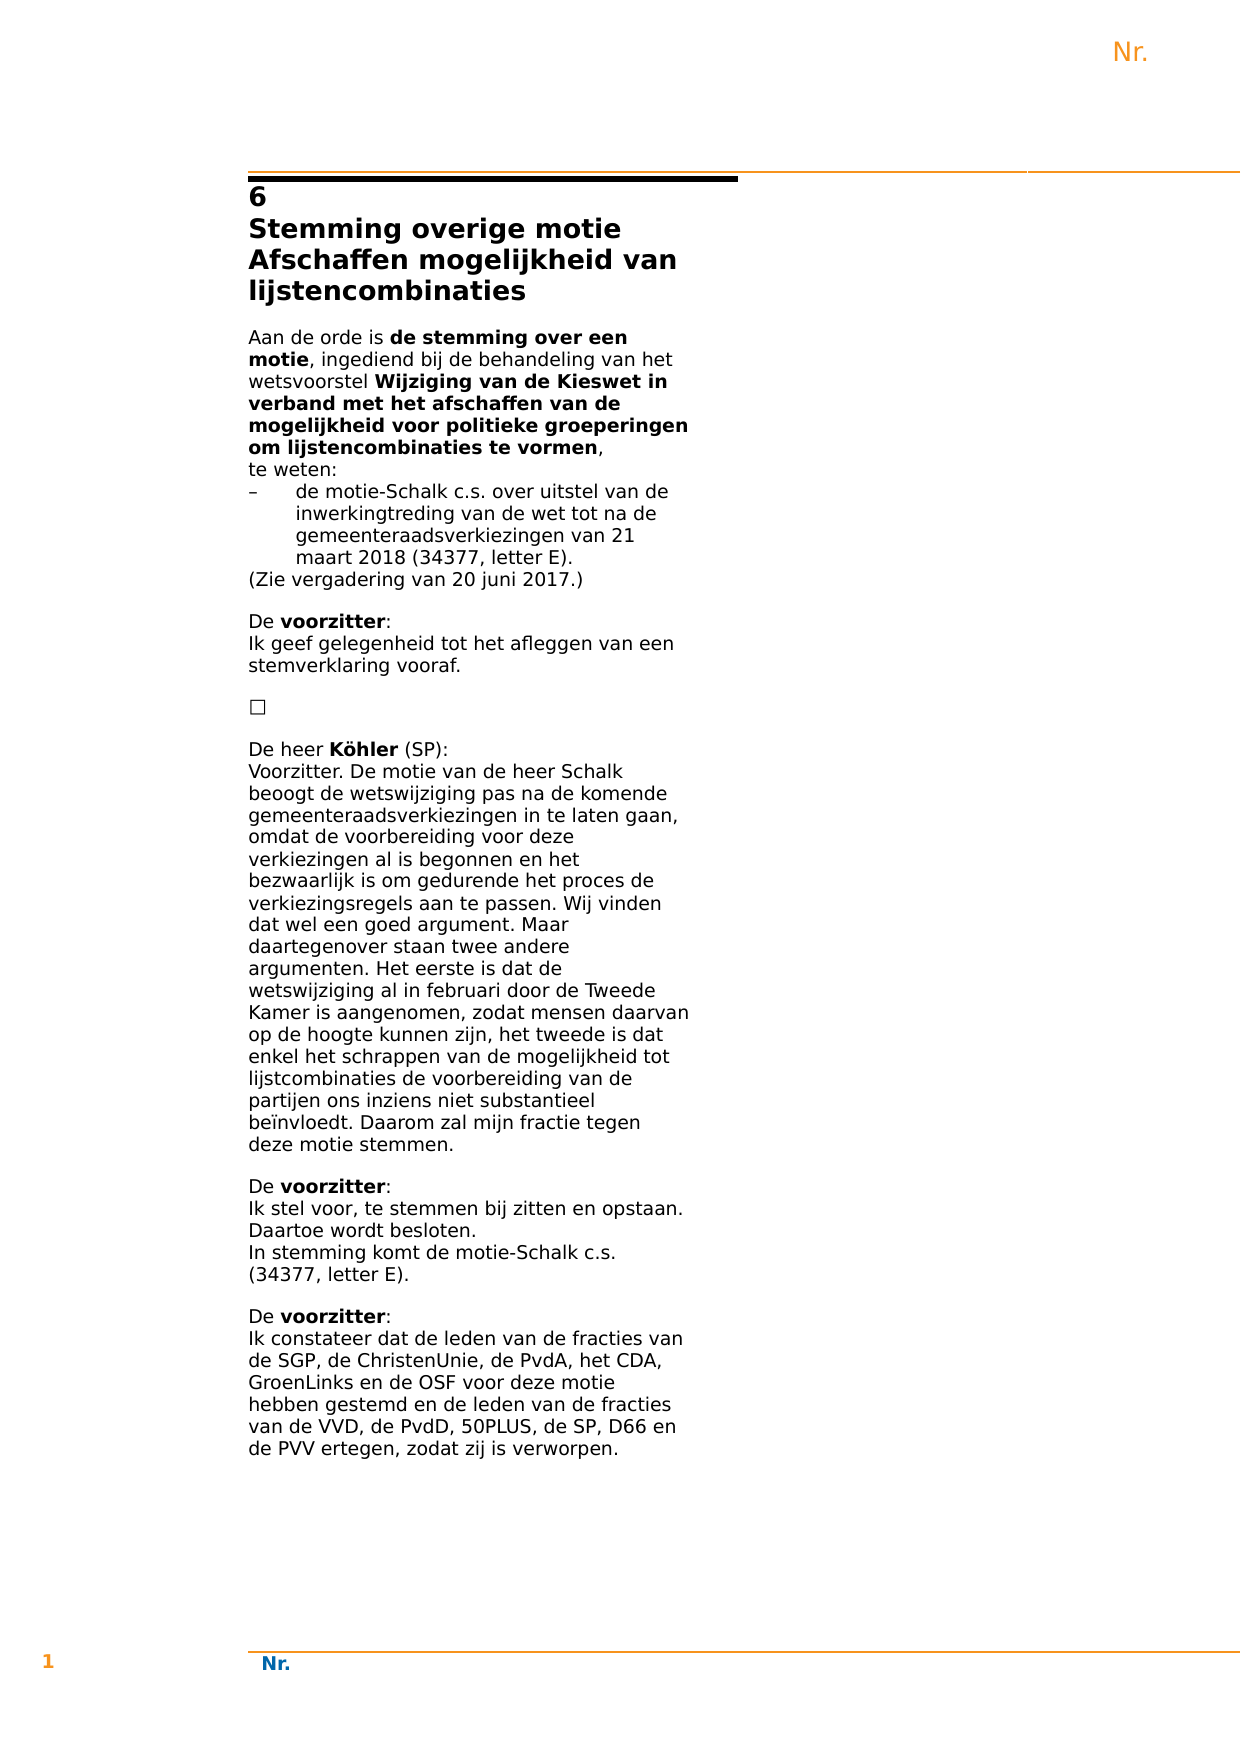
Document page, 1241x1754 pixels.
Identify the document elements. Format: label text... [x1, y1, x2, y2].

text Ik geef gelegenheid tot het afleggen van een stemverklaring vooraf. [248, 633, 691, 677]
list de motie-Schalk c.s. over uitstel van de inwerkingtreding van de wet tot na de gemeenteraadsverkiezingen van 21 maart 2018 (34377, letter E). [248, 481, 691, 569]
title 6 Stemming overige motie Afschaffen mogelijkheid van lijstencombinaties [248, 182, 691, 307]
text Aan de orde is de stemming over een motie, ingediend bij de behandeling van het wetsvoorstel Wijziging van de Kieswet in verband met het afschaffen van de mogelijkheid voor politieke groeperingen om lijstencombinaties te vormen, [248, 327, 691, 459]
text De heer Köhler (SP): [248, 738, 691, 761]
text Ik stel voor, te stemmen bij zitten en opstaan. [248, 1198, 691, 1220]
text Daartoe wordt besloten. [248, 1220, 691, 1242]
text (Zie vergadering van 20 juni 2017.) [248, 569, 691, 591]
text Voorzitter. De motie van de heer Schalk beoogt de wetswijziging pas na de komende gemeenteraadsverkiezingen in te laten gaan, omdat de voorbereiding voor deze verkiezingen al is begonnen en het bezwaarlijk is om gedurende het proces de verkiezingsregels aan te passen. Wij vinden dat wel een goed argument. Maar daartegenover staan twee andere argumenten. Het eerste is dat de wetswijziging al in februari door de Tweede Kamer is aangenomen, zodat mensen daarvan op de hoogte kunnen zijn, het tweede is dat enkel het schrappen van de mogelijkheid tot lijstcombinaties de voorbereiding van de partijen ons inziens niet substantieel beïnvloedt. Daarom zal mijn fractie tegen deze motie stemmen. [248, 761, 691, 1156]
text te weten: [248, 459, 691, 481]
text De voorzitter: [248, 1176, 691, 1198]
text De voorzitter: [248, 1306, 691, 1328]
text De voorzitter: [248, 611, 691, 633]
text ⬜ [248, 697, 691, 718]
text In stemming komt de motie-Schalk c.s. (34377, letter E). [248, 1242, 691, 1286]
text Ik constateer dat de leden van de fracties van de SGP, de ChristenUnie, de PvdA, het CDA, GroenLinks en de OSF voor deze motie hebben gestemd en de leden van de fracties van de VVD, de PvdD, 50PLUS, de SP, D66 en de PVV ertegen, zodat zij is verworpen. [248, 1328, 691, 1460]
